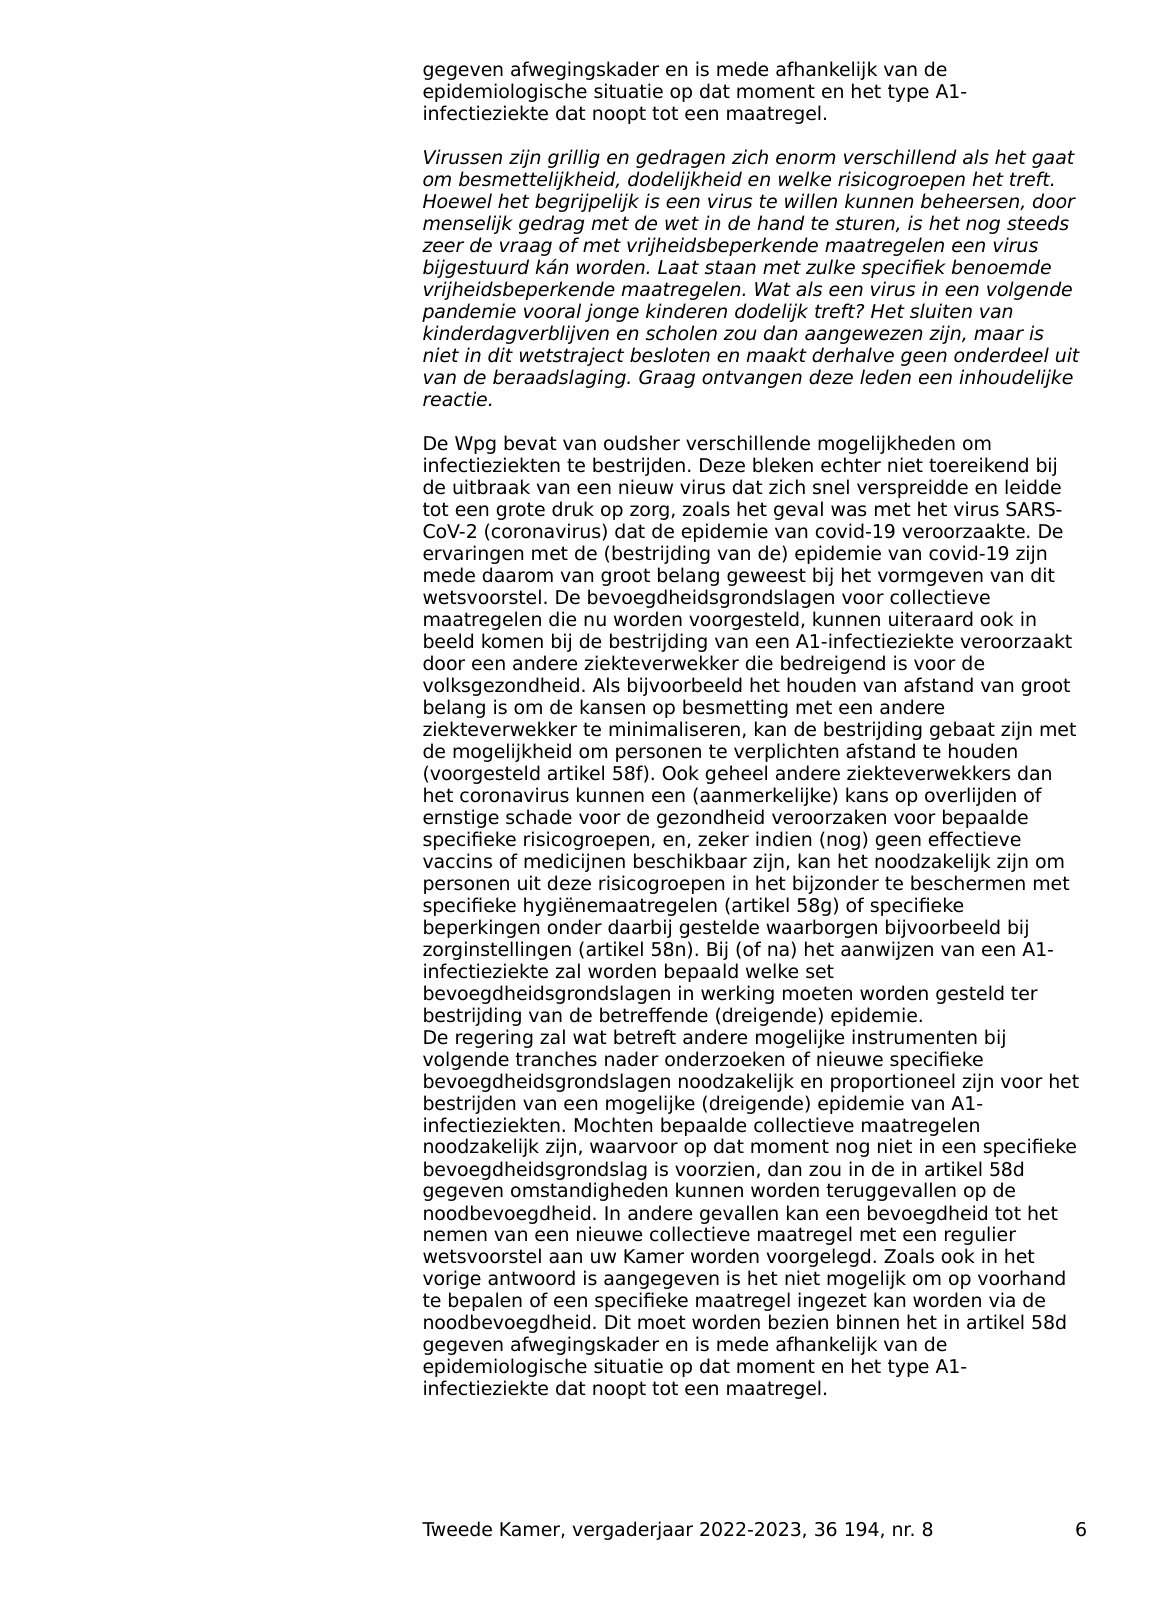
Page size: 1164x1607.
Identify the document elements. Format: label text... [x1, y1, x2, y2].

text De regering zal wat betreft andere mogelijke instrumenten bij volgende tranches nader onderzoeken of nieuwe specifieke bevoegdheidsgrondslagen noodzakelijk en proportioneel zijn voor het bestrijden van een mogelijke (dreigende) epidemie van A1-infectieziekten. Mochten bepaalde collectieve maatregelen noodzakelijk zijn, waarvoor op dat moment nog niet in een specifieke bevoegdheidsgrondslag is voorzien, dan zou in de in artikel 58d gegeven omstandigheden kunnen worden teruggevallen op de noodbevoegdheid. In andere gevallen kan een bevoegdheid tot het nemen van een nieuwe collectieve maatregel met een regulier wetsvoorstel aan uw Kamer worden voorgelegd. Zoals ook in het vorige antwoord is aangegeven is het niet mogelijk om op voorhand te bepalen of een specifieke maatregel ingezet kan worden via de noodbevoegdheid. Dit moet worden bezien binnen het in artikel 58d gegeven afwegingskader en is mede afhankelijk van de epidemiologische situatie op dat moment en het type A1-infectieziekte dat noopt tot een maatregel. [422, 1027, 1087, 1400]
text Virussen zijn grillig en gedragen zich enorm verschillend als het gaat om besmettelijkheid, dodelijkheid en welke risicogroepen het treft. Hoewel het begrijpelijk is een virus te willen kunnen beheersen, door menselijk gedrag met de wet in de hand te sturen, is het nog steeds zeer de vraag of met vrijheidsbeperkende maatregelen een virus bijgestuurd kán worden. Laat staan met zulke specifiek benoemde vrijheidsbeperkende maatregelen. Wat als een virus in een volgende pandemie vooral jonge kinderen dodelijk treft? Het sluiten van kinderdagverblijven en scholen zou dan aangewezen zijn, maar is niet in dit wetstraject besloten en maakt derhalve geen onderdeel uit van de beraadslaging. Graag ontvangen deze leden een inhoudelijke reactie. [422, 147, 1087, 411]
text gegeven afwegingskader en is mede afhankelijk van de epidemiologische situatie op dat moment en het type A1-infectieziekte dat noopt tot een maatregel. [422, 59, 1087, 125]
text De Wpg bevat van oudsher verschillende mogelijkheden om infectieziekten te bestrijden. Deze bleken echter niet toereikend bij de uitbraak van een nieuw virus dat zich snel verspreidde en leidde tot een grote druk op zorg, zoals het geval was met het virus SARS-CoV-2 (coronavirus) dat de epidemie van covid-19 veroorzaakte. De ervaringen met de (bestrijding van de) epidemie van covid-19 zijn mede daarom van groot belang geweest bij het vormgeven van dit wetsvoorstel. De bevoegdheidsgrondslagen voor collectieve maatregelen die nu worden voorgesteld, kunnen uiteraard ook in beeld komen bij de bestrijding van een A1-infectieziekte veroorzaakt door een andere ziekteverwekker die bedreigend is voor de volksgezondheid. Als bijvoorbeeld het houden van afstand van groot belang is om de kansen op besmetting met een andere ziekteverwekker te minimaliseren, kan de bestrijding gebaat zijn met de mogelijkheid om personen te verplichten afstand te houden (voorgesteld artikel 58f). Ook geheel andere ziekteverwekkers dan het coronavirus kunnen een (aanmerkelijke) kans op overlijden of ernstige schade voor de gezondheid veroorzaken voor bepaalde specifieke risicogroepen, en, zeker indien (nog) geen effectieve vaccins of medicijnen beschikbaar zijn, kan het noodzakelijk zijn om personen uit deze risicogroepen in het bijzonder te beschermen met specifieke hygiënemaatregelen (artikel 58g) of specifieke beperkingen onder daarbij gestelde waarborgen bijvoorbeeld bij zorginstellingen (artikel 58n). Bij (of na) het aanwijzen van een A1-infectieziekte zal worden bepaald welke set bevoegdheidsgrondslagen in werking moeten worden gesteld ter bestrijding van de betreffende (dreigende) epidemie. [422, 433, 1087, 1027]
